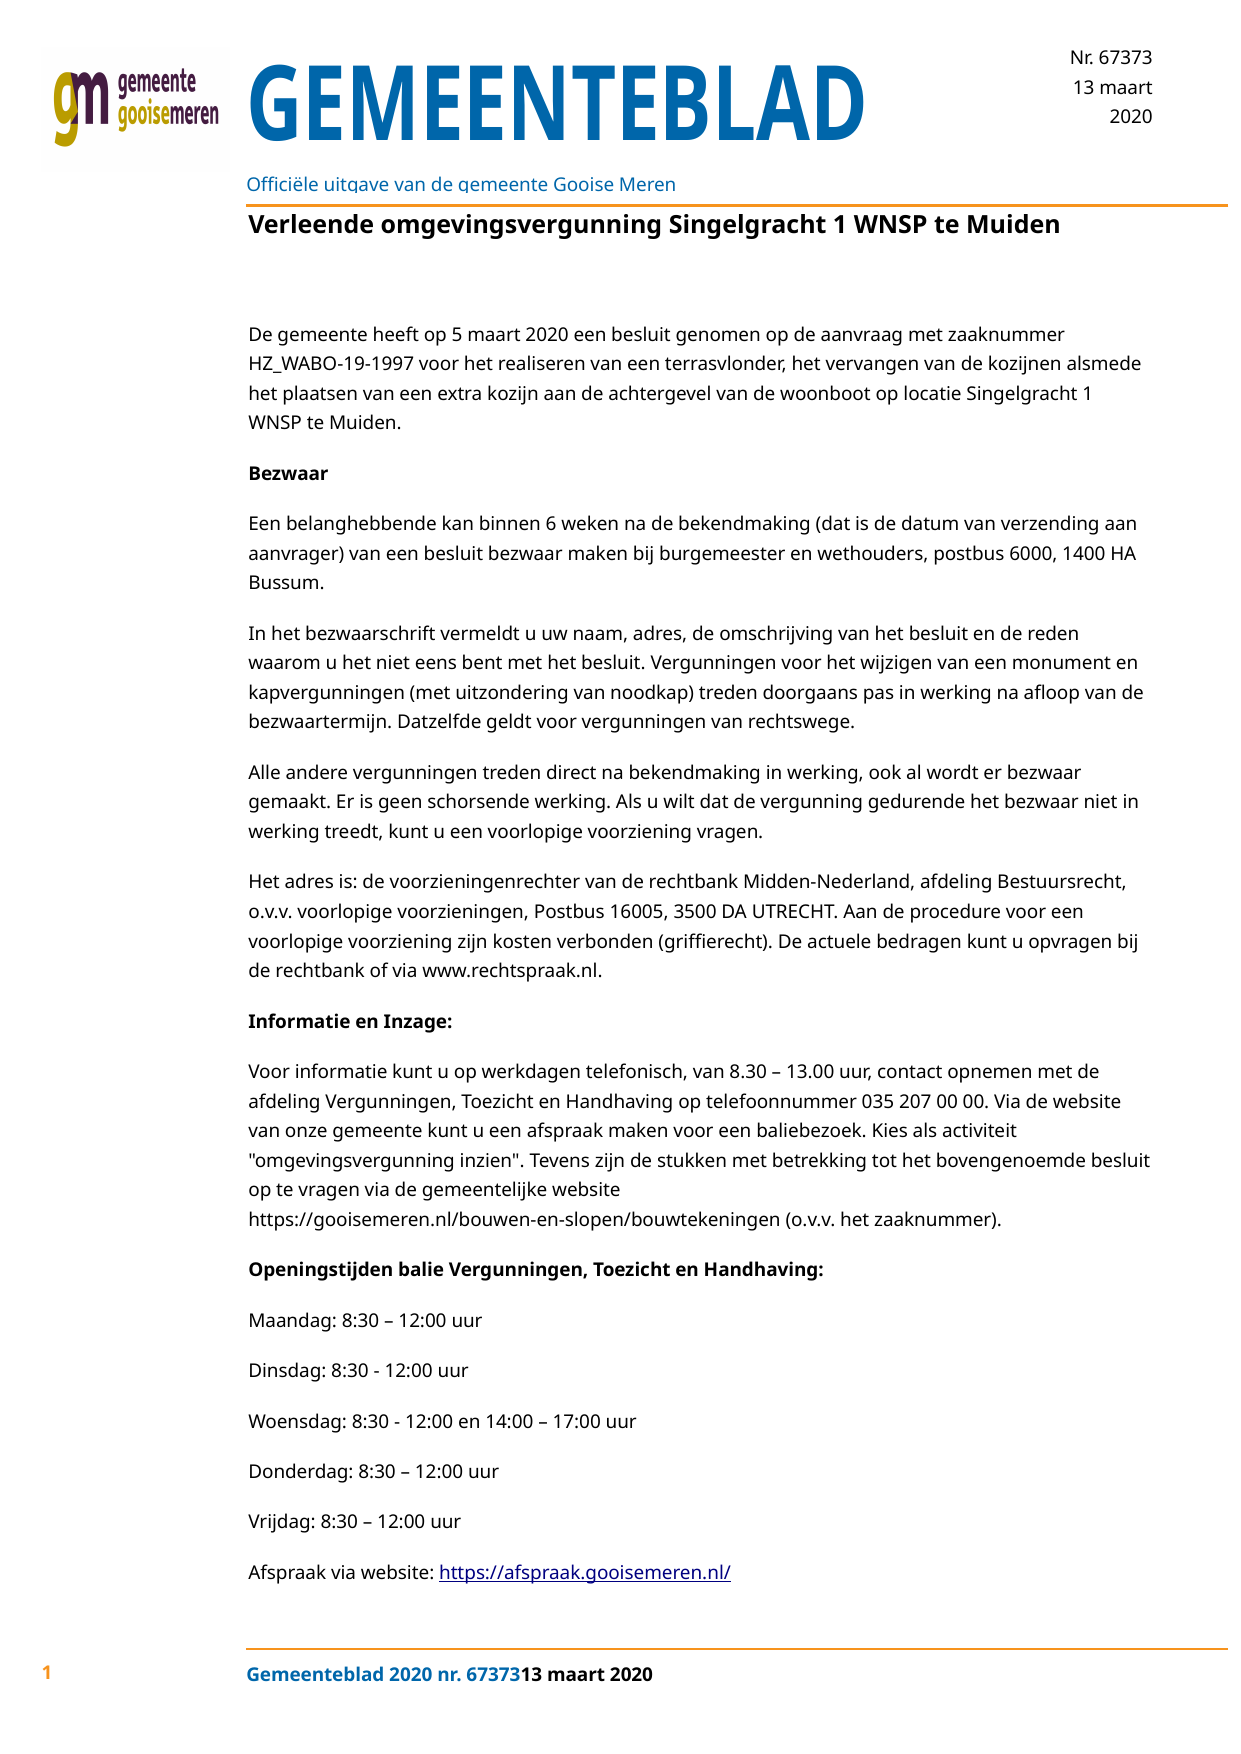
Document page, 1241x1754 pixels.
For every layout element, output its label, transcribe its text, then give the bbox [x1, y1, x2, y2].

text In het bezwaarschrift vermeldt u uw naam, adres, de omschrijving van het besluit en de reden waarom u het niet eens bent met het besluit. Vergunningen voor het wijzigen van een monument en kapvergunningen (met uitzondering van noodkap) treden doorgaans pas in werking na afloop van de bezwaartermijn. Datzelfde geldt voor vergunningen van rechtswege. [248, 620, 1152, 734]
text Afspraak via website: https://afspraak.gooisemeren.nl/ [248, 1559, 1152, 1585]
text Dinsdag: 8:30 - 12:00 uur [248, 1357, 1152, 1383]
text Bezwaar [248, 460, 1152, 486]
text Voor informatie kunt u op werkdagen telefonisch, van 8.30 – 13.00 uur, contact opnemen met de afdeling Vergunningen, Toezicht en Handhaving op telefoonnummer 035 207 00 00. Via de website van onze gemeente kunt u een afspraak maken voor een baliebezoek. Kies als activiteit "omgevingsvergunning inzien". Tevens zijn de stukken met betrekking tot het bovengenoemde besluit op te vragen via de gemeentelijke website https://gooisemeren.nl/bouwen-en-slopen/bouwtekeningen (o.v.v. het zaaknummer). [248, 1058, 1152, 1232]
text Informatie en Inzage: [248, 1008, 1152, 1033]
text Vrijdag: 8:30 – 12:00 uur [248, 1509, 1152, 1534]
text Het adres is: de voorzieningenrechter van de rechtbank Midden-Nederland, afdeling Bestuursrecht, o.v.v. voorlopige voorzieningen, Postbus 16005, 3500 DA UTRECHT. Aan de procedure voor een voorlopige voorziening zijn kosten verbonden (griffierecht). De actuele bedragen kunt u opvragen bij de rechtbank of via www.rechtspraak.nl. [248, 869, 1152, 983]
text Openingstijden balie Vergunningen, Toezicht en Handhaving: [248, 1257, 1152, 1282]
text Donderdag: 8:30 – 12:00 uur [248, 1458, 1152, 1484]
picture [41, 47, 231, 172]
text Een belanghebbende kan binnen 6 weken na de bekendmaking (dat is de datum van verzending aan aanvrager) van een besluit bezwaar maken bij burgemeester en wethouders, postbus 6000, 1400 HA Bussum. [248, 510, 1152, 595]
text Alle andere vergunningen treden direct na bekendmaking in werking, ook al wordt er bezwaar gemaakt. Er is geen schorsende werking. Als u wilt dat de vergunning gedurende het bezwaar niet in werking treedt, kunt u een voorlopige voorziening vragen. [248, 759, 1152, 844]
text Verleende omgevingsvergunning Singelgracht 1 WNSP te Muiden [248, 207, 1152, 241]
text Maandag: 8:30 – 12:00 uur [248, 1307, 1152, 1333]
text De gemeente heeft op 5 maart 2020 een besluit genomen op de aanvraag met zaaknummer HZ_WABO-19-1997 voor het realiseren van een terrasvlonder, het vervangen van de kozijnen alsmede het plaatsen van een extra kozijn aan de achtergevel van de woonboot op locatie Singelgracht 1 WNSP te Muiden. [248, 321, 1152, 435]
text Woensdag: 8:30 - 12:00 en 14:00 – 17:00 uur [248, 1408, 1152, 1433]
